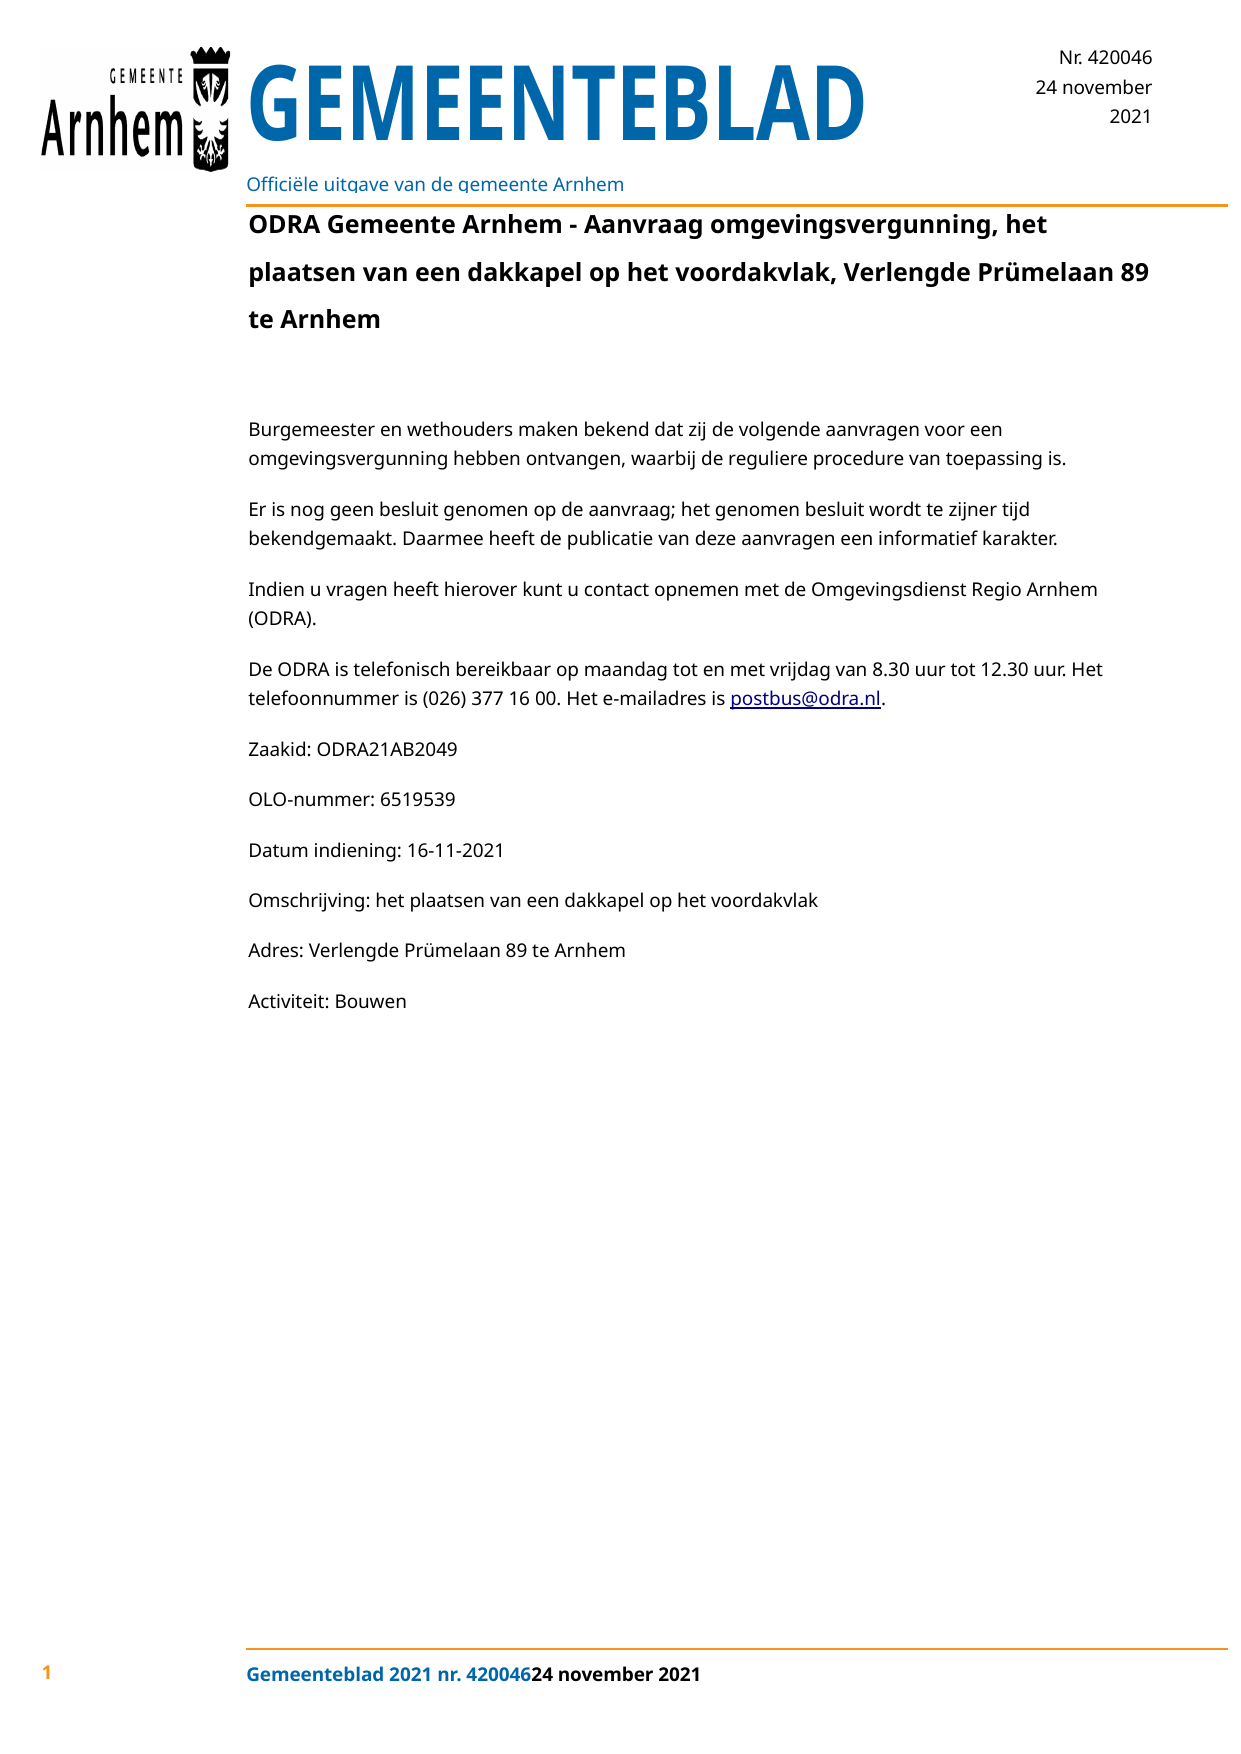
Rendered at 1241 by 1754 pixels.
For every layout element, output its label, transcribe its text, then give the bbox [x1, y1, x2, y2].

text Omschrijving: het plaatsen van een dakkapel op het voordakvlak [248, 887, 1152, 913]
text De ODRA is telefonisch bereikbaar op maandag tot en met vrijdag van 8.30 uur tot 12.30 uur. Het telefoonnummer is (026) 377 16 00. Het e-mailadres is postbus@odra.nl. [248, 656, 1152, 711]
text OLO-nummer: 6519539 [248, 786, 1152, 812]
text Datum indiening: 16-11-2021 [248, 837, 1152, 862]
text Burgemeester en wethouders maken bekend dat zij de volgende aanvragen voor een omgevingsvergunning hebben ontvangen, waarbij de reguliere procedure van toepassing is. [248, 416, 1152, 471]
text Indien u vragen heeft hierover kunt u contact opnemen met de Omgevingsdienst Regio Arnhem (ODRA). [248, 576, 1152, 631]
picture [41, 47, 231, 172]
text Activiteit: Bouwen [248, 988, 1152, 1014]
text Zaakid: ODRA21AB2049 [248, 736, 1152, 762]
text ODRA Gemeente Arnhem - Aanvraag omgevingsvergunning, het plaatsen van een dakkapel op het voordakvlak, Verlengde Prümelaan 89 te Arnhem [248, 207, 1152, 336]
text Er is nog geen besluit genomen op de aanvraag; het genomen besluit wordt te zijner tijd bekendgemaakt. Daarmee heeft de publicatie van deze aanvragen een informatief karakter. [248, 496, 1152, 551]
text Adres: Verlengde Prümelaan 89 te Arnhem [248, 938, 1152, 963]
